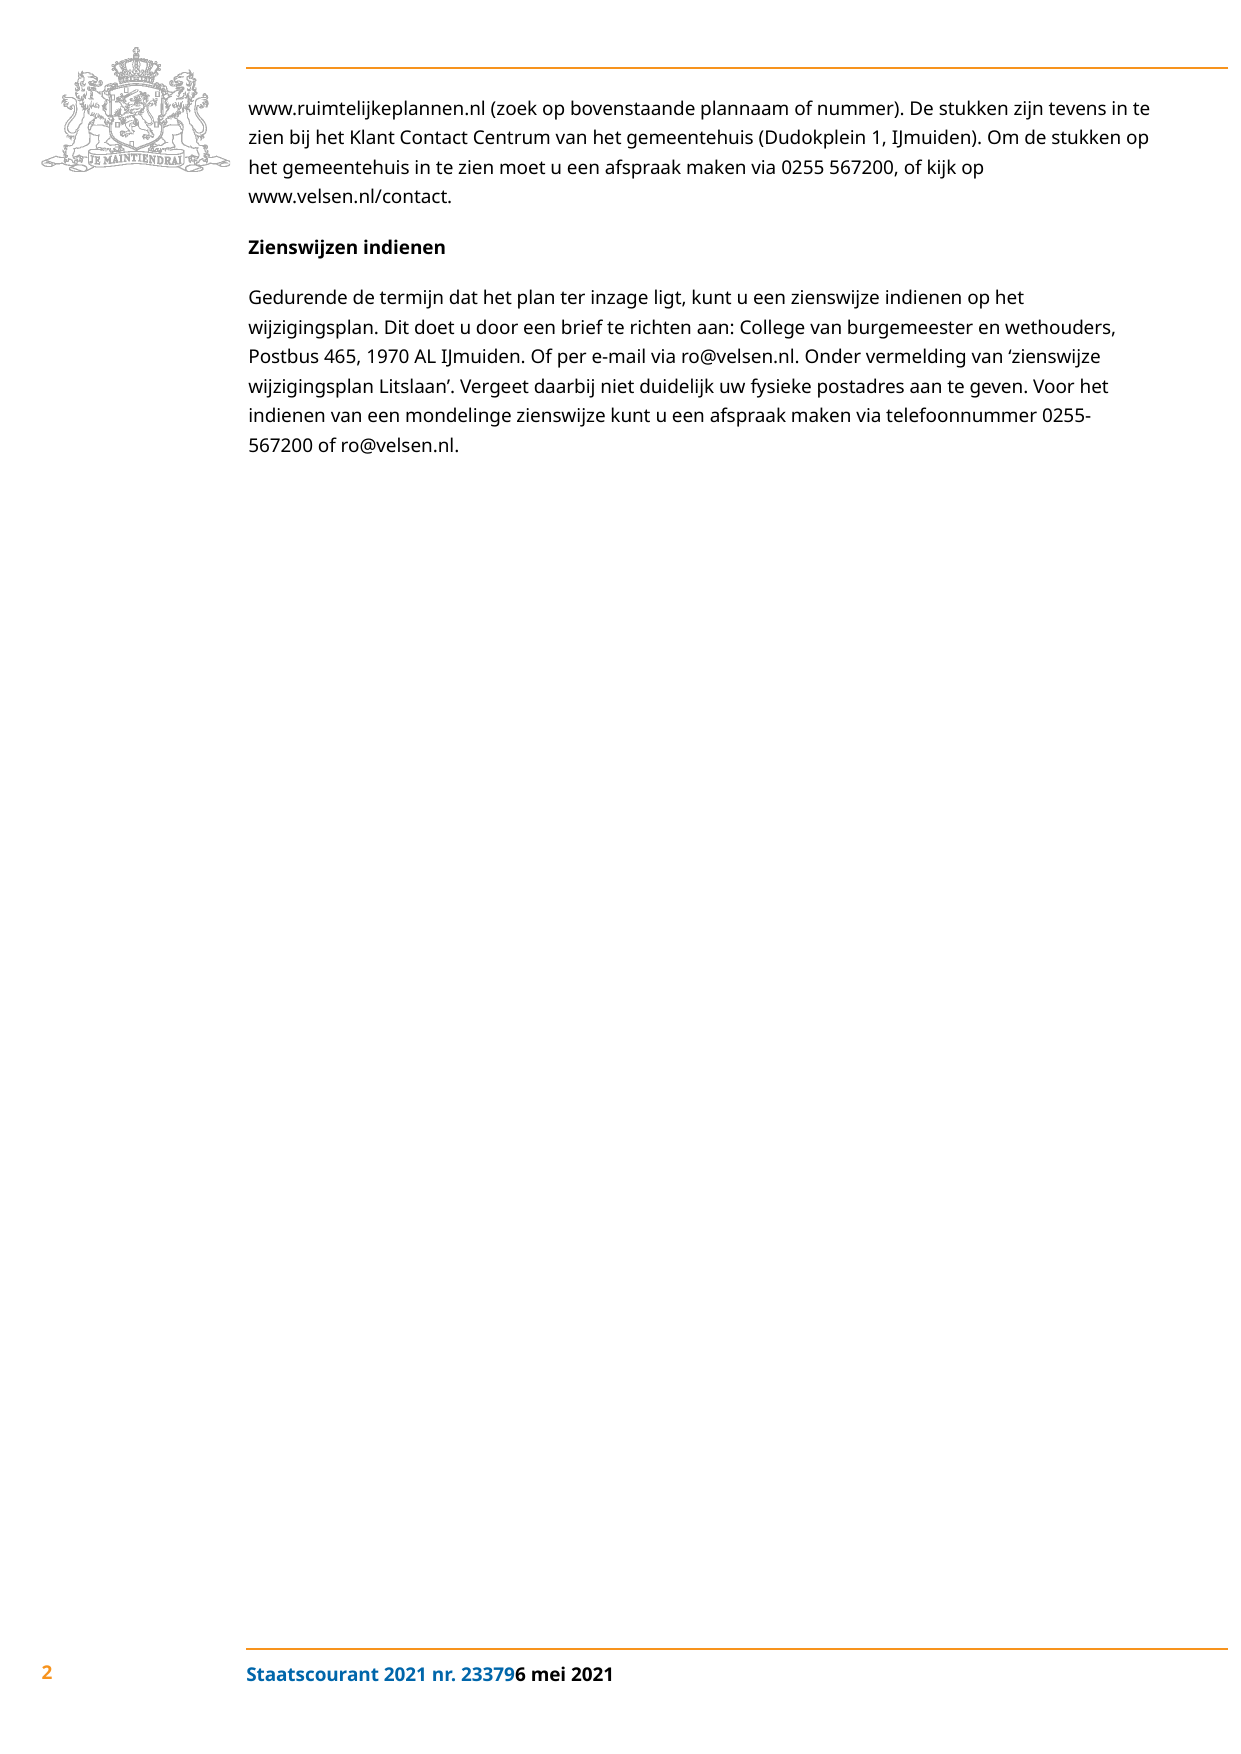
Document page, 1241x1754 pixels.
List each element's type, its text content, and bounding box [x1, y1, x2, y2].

picture [41, 47, 231, 172]
text www.ruimtelijkeplannen.nl (zoek op bovenstaande plannaam of nummer). De stukken zijn tevens in te zien bij het Klant Contact Centrum van het gemeentehuis (Dudokplein 1, IJmuiden). Om de stukken op het gemeentehuis in te zien moet u een afspraak maken via 0255 567200, of kijk op www.velsen.nl/contact. [248, 95, 1152, 209]
text Gedurende de termijn dat het plan ter inzage ligt, kunt u een zienswijze indienen op het wijzigingsplan. Dit doet u door een brief te richten aan: College van burgemeester en wethouders, Postbus 465, 1970 AL IJmui­den. Of per e-mail via ro@velsen.nl. Onder vermelding van ‘zienswijze wijzigingsplan Litslaan’. Vergeet daarbij niet duidelijk uw fysieke postadres aan te geven. Voor het indienen van een mondelinge zienswijze kunt u een afspraak maken via telefoonnummer 0255-567200 of ro@velsen.nl. [248, 284, 1152, 458]
text Zienswijzen indienen [248, 234, 1152, 260]
